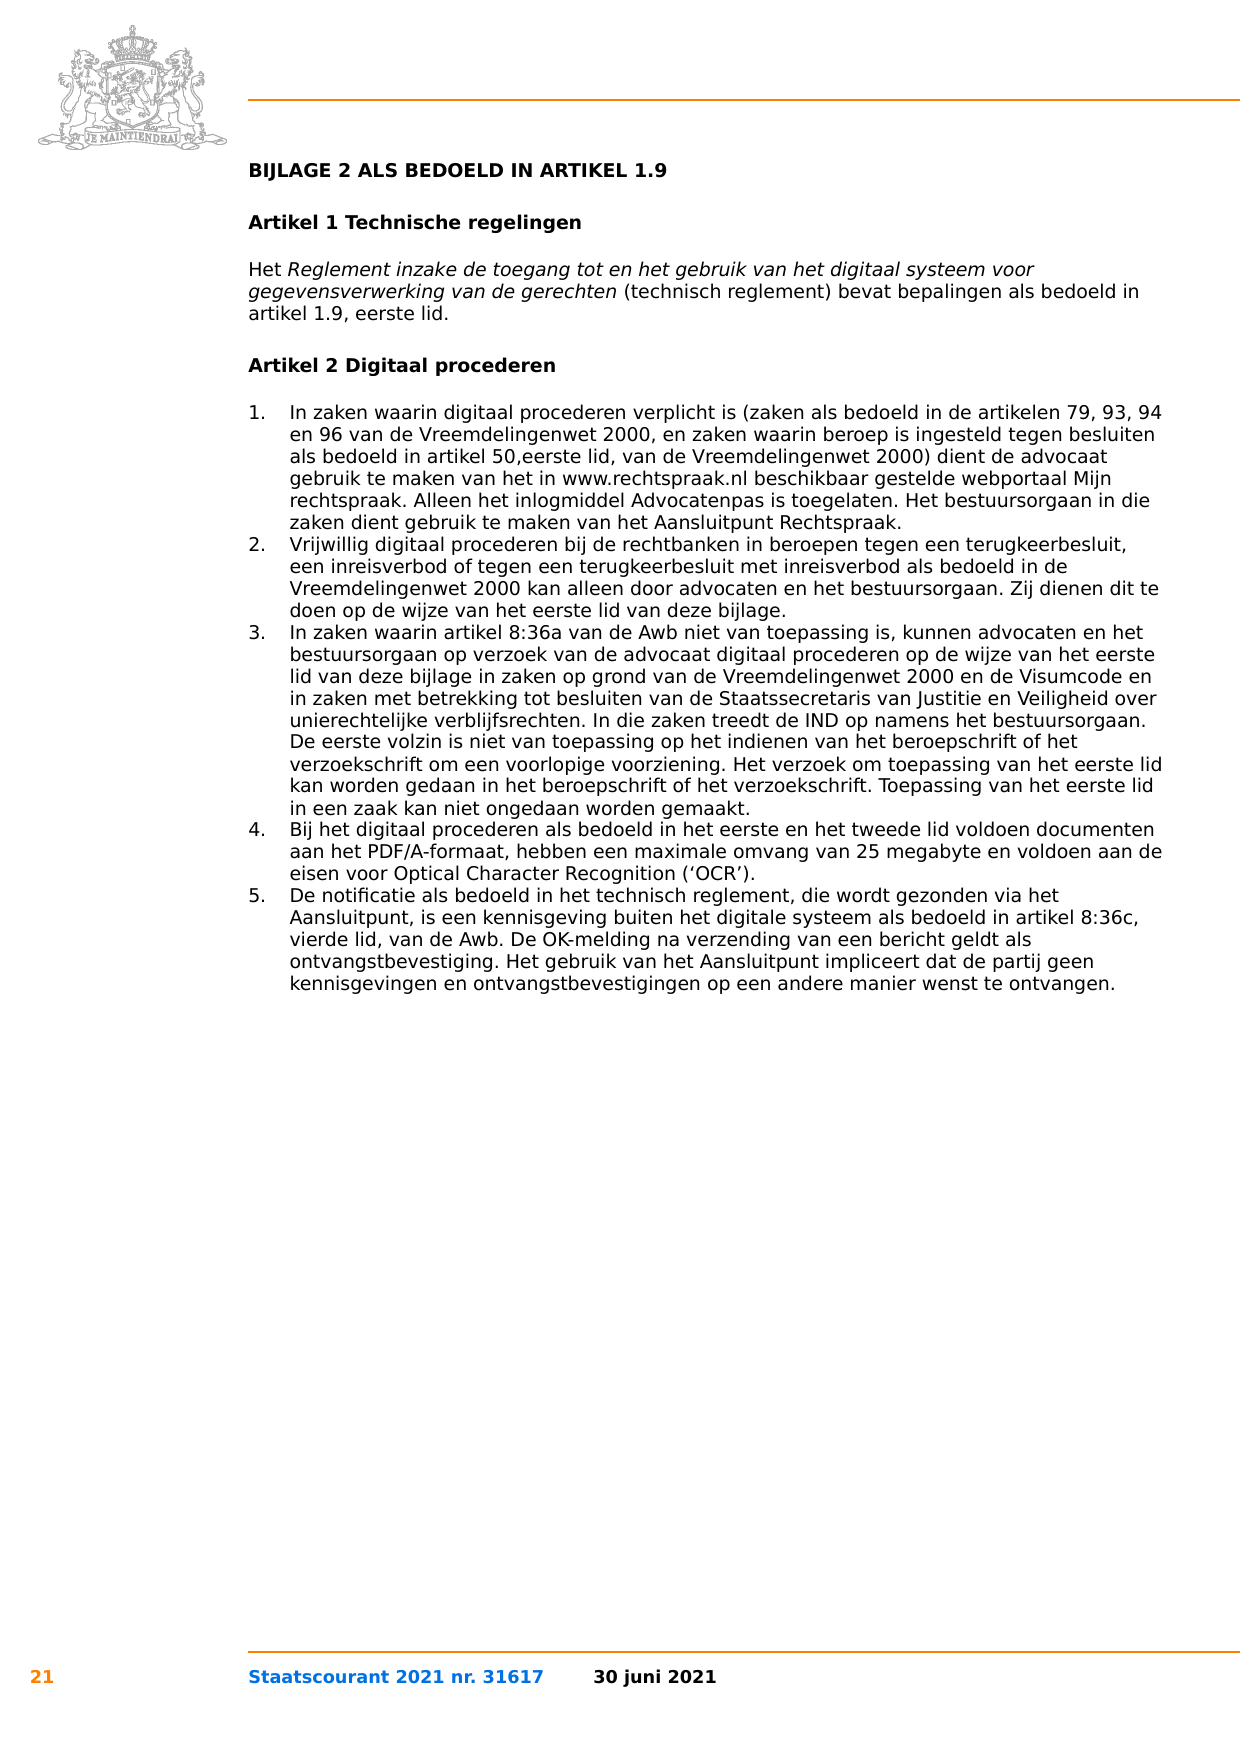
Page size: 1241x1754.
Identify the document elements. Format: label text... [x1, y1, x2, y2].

text 2. Vrijwillig digitaal procederen bij de rechtbanken in beroepen tegen een terugkeerbesluit, een inreisverbod of tegen een terugkeerbesluit met inreisverbod als bedoeld in de Vreemdelingenwet 2000 kan alleen door advocaten en het bestuursorgaan. Zij dienen dit te doen op de wijze van het eerste lid van deze bijlage. [248, 534, 1163, 622]
subtitle Artikel 1 Technische regelingen [248, 212, 1163, 234]
text Het Reglement inzake de toegang tot en het gebruik van het digitaal systeem voor gegevensverwerking van de gerechten (technisch reglement) bevat bepalingen als bedoeld in artikel 1.9, eerste lid. [248, 259, 1163, 325]
subtitle BIJLAGE 2 ALS BEDOELD IN ARTIKEL 1.9 [248, 160, 1163, 182]
subtitle Artikel 2 Digitaal procederen [248, 355, 1163, 377]
picture [38, 25, 227, 150]
text 4. Bij het digitaal procederen als bedoeld in het eerste en het tweede lid voldoen documenten aan het PDF/A-formaat, hebben een maximale omvang van 25 megabyte en voldoen aan de eisen voor Optical Character Recognition (‘OCR’). [248, 819, 1163, 885]
text 5. De notificatie als bedoeld in het technisch reglement, die wordt gezonden via het Aansluitpunt, is een kennisgeving buiten het digitale systeem als bedoeld in artikel 8:36c, vierde lid, van de Awb. De OK-melding na verzending van een bericht geldt als ontvangstbevestiging. Het gebruik van het Aansluitpunt impliceert dat de partij geen kennisgevingen en ontvangstbevestigingen op een andere manier wenst te ontvangen. [248, 885, 1163, 995]
text 1. In zaken waarin digitaal procederen verplicht is (zaken als bedoeld in de artikelen 79, 93, 94 en 96 van de Vreemdelingenwet 2000, en zaken waarin beroep is ingesteld tegen besluiten als bedoeld in artikel 50,eerste lid, van de Vreemdelingenwet 2000) dient de advocaat gebruik te maken van het in www.rechtspraak.nl beschikbaar gestelde webportaal Mijn rechtspraak. Alleen het inlogmiddel Advocatenpas is toegelaten. Het bestuursorgaan in die zaken dient gebruik te maken van het Aansluitpunt Rechtspraak. [248, 402, 1163, 534]
text 3. In zaken waarin artikel 8:36a van de Awb niet van toepassing is, kunnen advocaten en het bestuursorgaan op verzoek van de advocaat digitaal procederen op de wijze van het eerste lid van deze bijlage in zaken op grond van de Vreemdelingenwet 2000 en de Visumcode en in zaken met betrekking tot besluiten van de Staatssecretaris van Justitie en Veiligheid over unierechtelijke verblijfsrechten. In die zaken treedt de IND op namens het bestuursorgaan. De eerste volzin is niet van toepassing op het indienen van het beroepschrift of het verzoekschrift om een voorlopige voorziening. Het verzoek om toepassing van het eerste lid kan worden gedaan in het beroepschrift of het verzoekschrift. Toepassing van het eerste lid in een zaak kan niet ongedaan worden gemaakt. [248, 622, 1163, 819]
